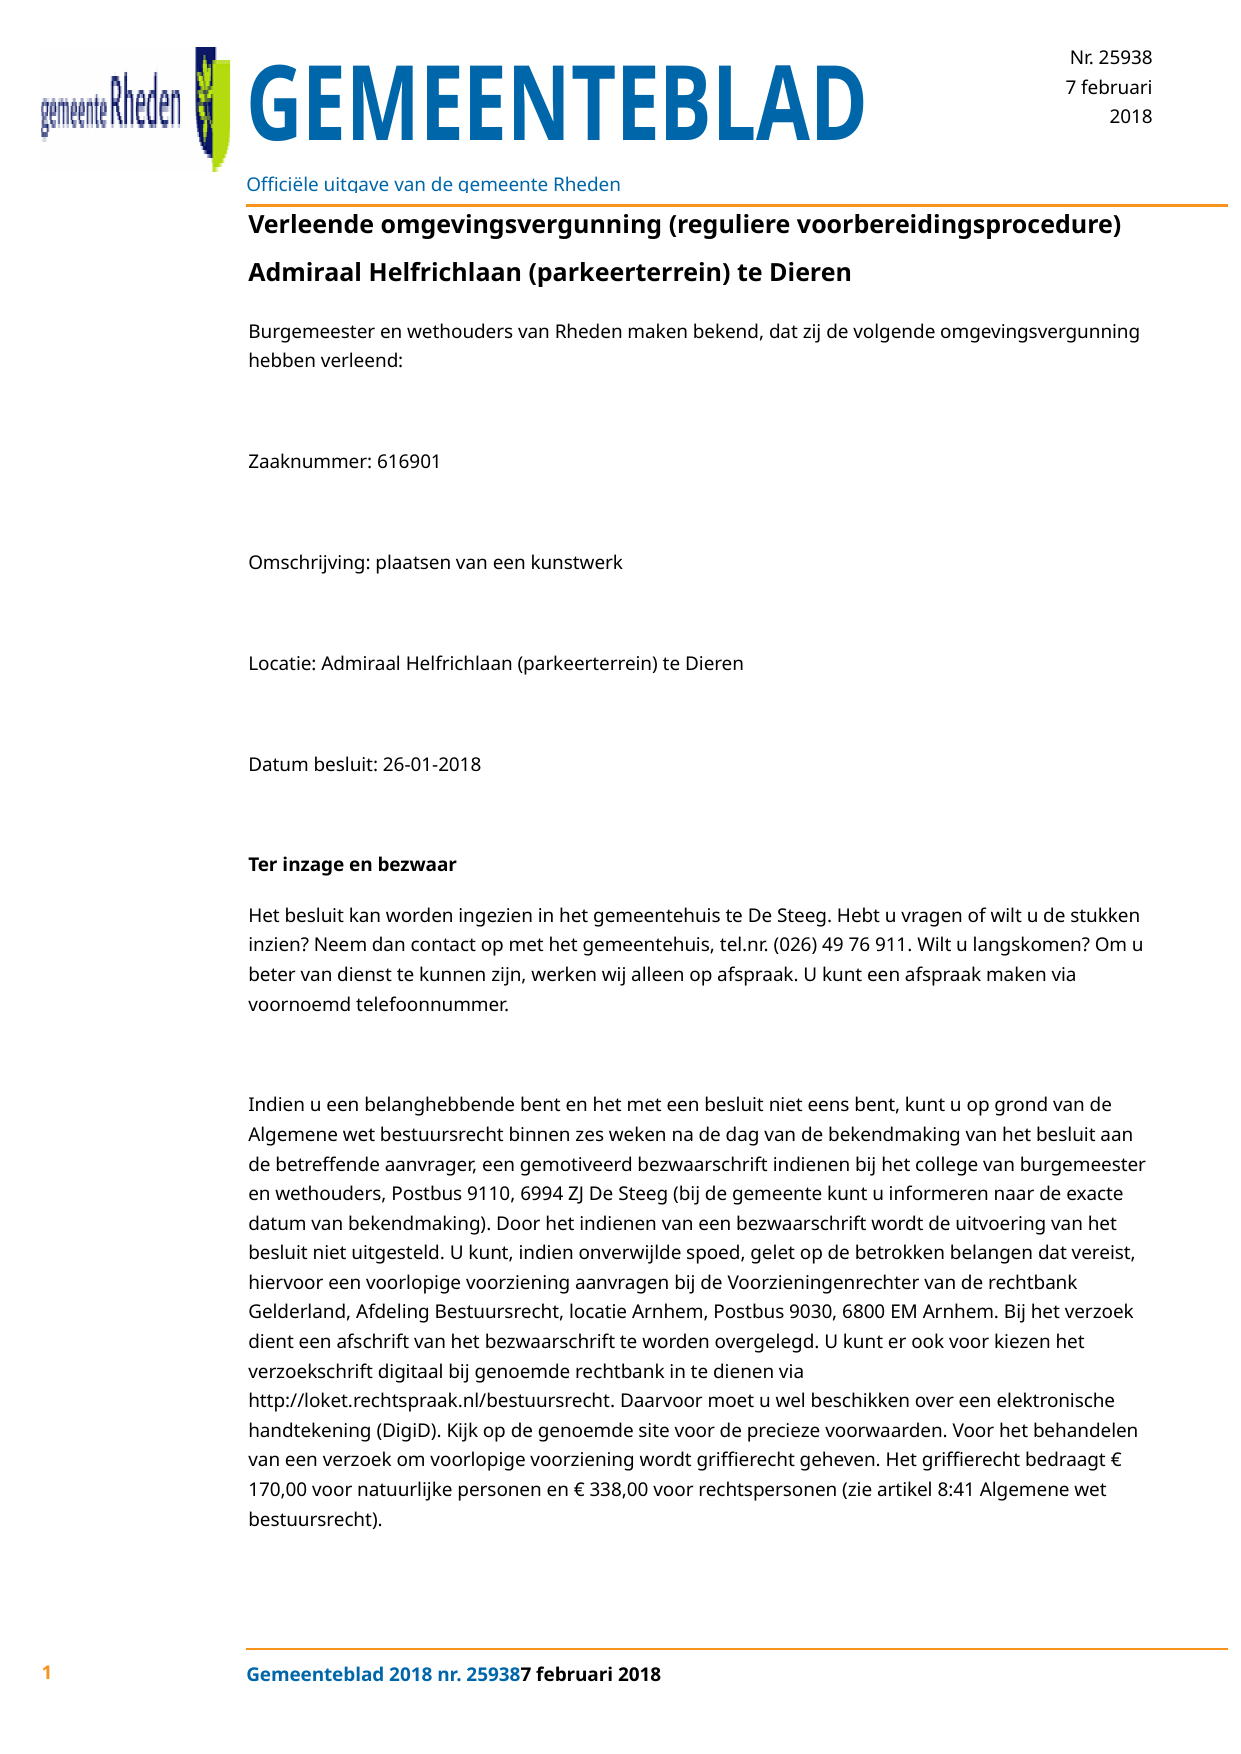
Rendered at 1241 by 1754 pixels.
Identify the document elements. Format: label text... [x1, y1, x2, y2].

text Indien u een belanghebbende bent en het met een besluit niet eens bent, kunt u op grond van de Algemene wet bestuursrecht binnen zes weken na de dag van de bekendmaking van het besluit aan de betreffende aanvrager, een gemotiveerd bezwaarschrift indienen bij het college van burgemeester en wethouders, Postbus 9110, 6994 ZJ De Steeg (bij de gemeente kunt u informeren naar de exacte datum van bekendmaking). Door het indienen van een bezwaarschrift wordt de uitvoering van het besluit niet uitgesteld. U kunt, indien onverwijlde spoed, gelet op de betrokken belangen dat vereist, hiervoor een voorlopige voorziening aanvragen bij de Voorzieningenrechter van de rechtbank Gelderland, Afdeling Bestuursrecht, locatie Arnhem, Postbus 9030, 6800 EM Arnhem. Bij het verzoek dient een afschrift van het bezwaarschrift te worden overgelegd. U kunt er ook voor kiezen het verzoekschrift digitaal bij genoemde rechtbank in te dienen via http://loket.rechtspraak.nl/bestuursrecht. Daarvoor moet u wel beschikken over een elektronische handtekening (DigiD). Kijk op de genoemde site voor de precieze voorwaarden. Voor het behandelen van een verzoek om voorlopige voorziening wordt griffierecht geheven. Het griffierecht bedraagt € 170,00 voor natuurlijke personen en € 338,00 voor rechtspersonen (zie artikel 8:41 Algemene wet bestuursrecht). [248, 1092, 1152, 1532]
text Omschrijving: plaatsen van een kunstwerk [248, 549, 1152, 575]
text Burgemeester en wethouders van Rheden maken bekend, dat zij de volgende omgevingsvergunning hebben verleend: [248, 318, 1152, 373]
picture [41, 47, 231, 172]
text Het besluit kan worden ingezien in het gemeentehuis te De Steeg. Hebt u vragen of wilt u de stukken inzien? Neem dan contact op met het gemeentehuis, tel.nr. (026) 49 76 911. Wilt u langskomen? Om u beter van dienst te kunnen zijn, werken wij alleen op afspraak. U kunt een afspraak maken via voornoemd telefoonnummer. [248, 902, 1152, 1017]
text Verleende omgevingsvergunning (reguliere voorbereidingsprocedure) Admiraal Helfrichlaan (parkeerterrein) te Dieren [248, 207, 1152, 288]
text Ter inzage en bezwaar [248, 852, 1152, 877]
text Locatie: Admiraal Helfrichlaan (parkeerterrein) te Dieren [248, 650, 1152, 676]
text Zaaknummer: 616901 [248, 448, 1152, 474]
text Datum besluit: 26-01-2018 [248, 751, 1152, 777]
